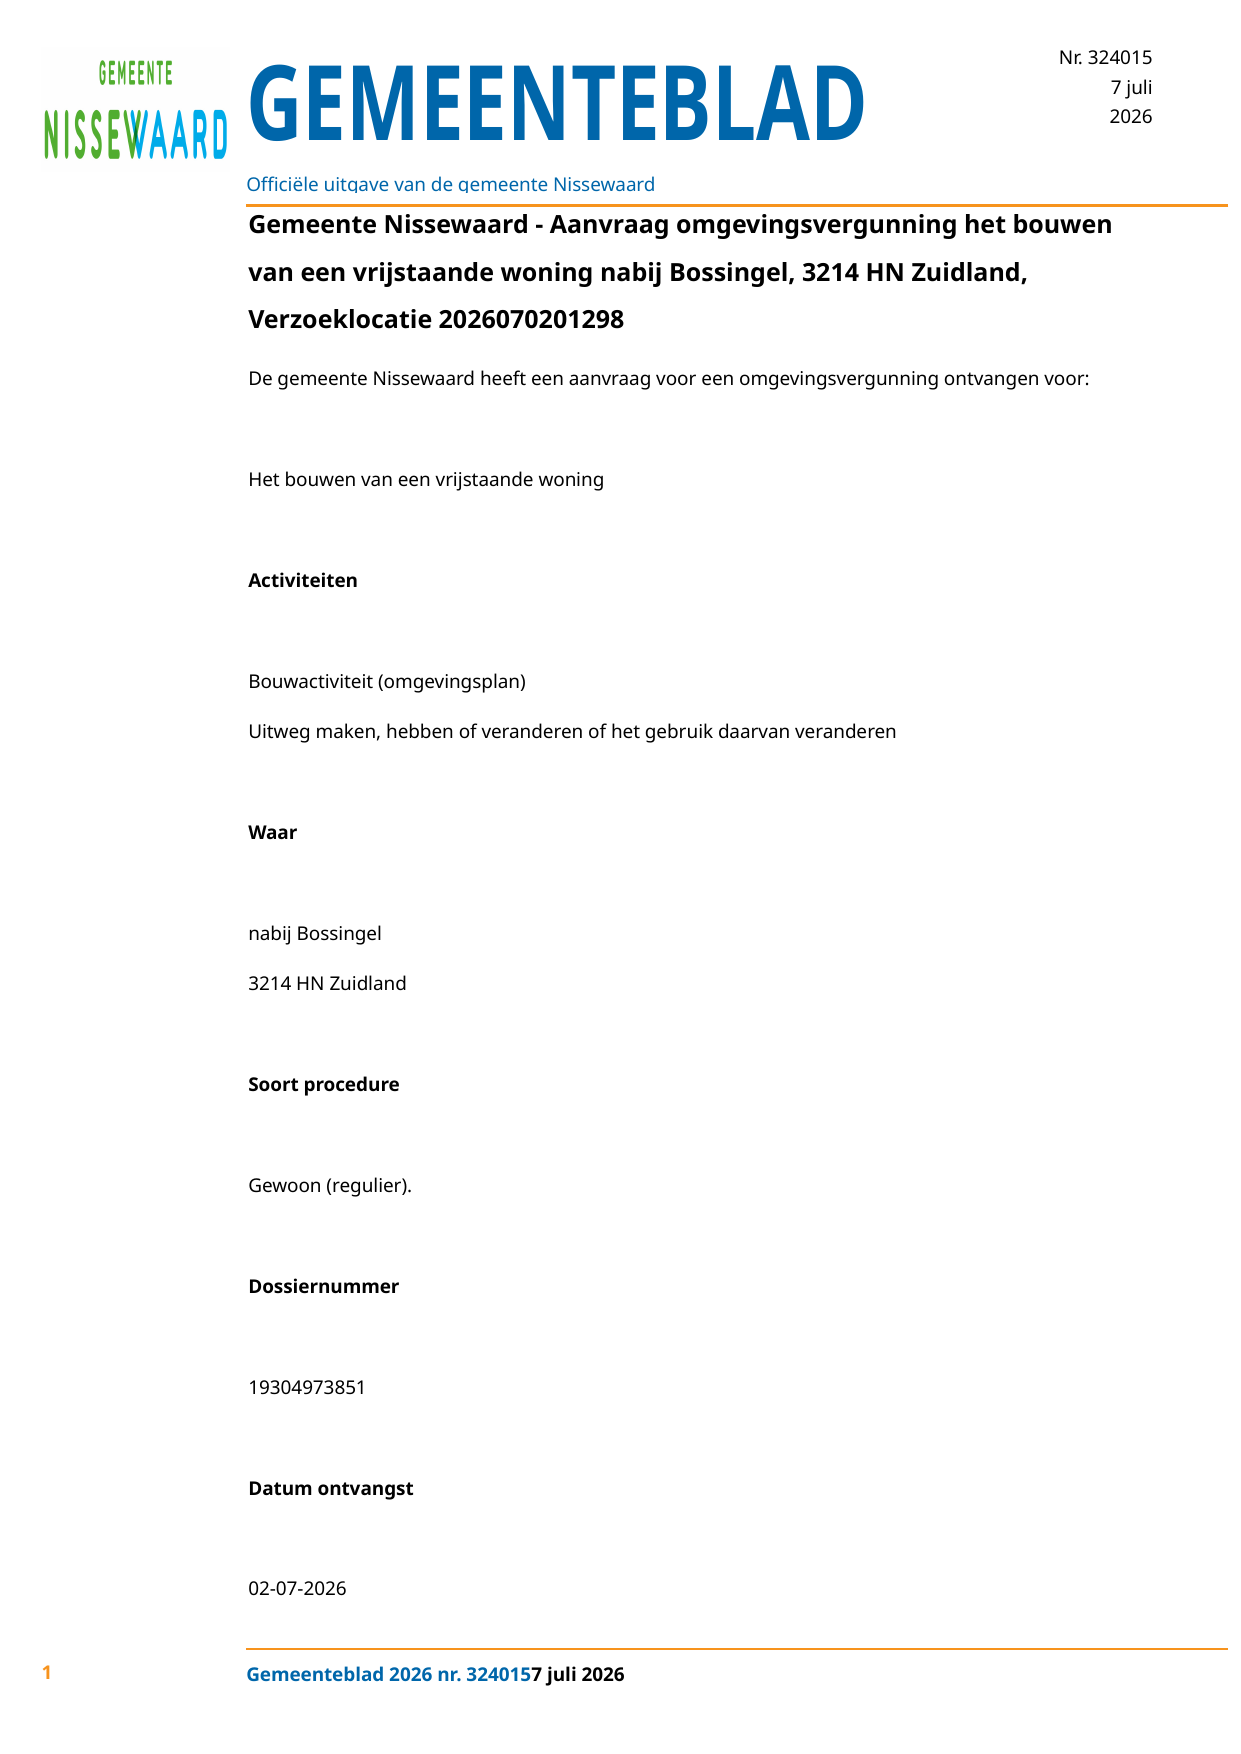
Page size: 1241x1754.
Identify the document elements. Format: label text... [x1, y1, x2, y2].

picture [41, 47, 231, 172]
text Dossiernummer [248, 1273, 1152, 1299]
text De gemeente Nissewaard heeft een aanvraag voor een omgevingsvergunning ontvangen voor: [248, 366, 1152, 391]
text Het bouwen van een vrijstaande woning [248, 466, 1152, 492]
text nabij Bossingel [248, 920, 1152, 946]
text Bouwactiviteit (omgevingsplan) [248, 668, 1152, 694]
text Waar [248, 819, 1152, 845]
text Gemeente Nissewaard - Aanvraag omgevingsvergunning het bouwen van een vrijstaande woning nabij Bossingel, 3214 HN Zuidland, Verzoeklocatie 2026070201298 [248, 207, 1152, 336]
text 19304973851 [248, 1374, 1152, 1399]
text Datum ontvangst [248, 1475, 1152, 1500]
text 02-07-2026 [248, 1576, 1152, 1601]
text Uitweg maken, hebben of veranderen of het gebruik daarvan veranderen [248, 718, 1152, 744]
text 3214 HN Zuidland [248, 971, 1152, 996]
text Activiteiten [248, 567, 1152, 593]
text Soort procedure [248, 1071, 1152, 1097]
text Gewoon (regulier). [248, 1172, 1152, 1198]
